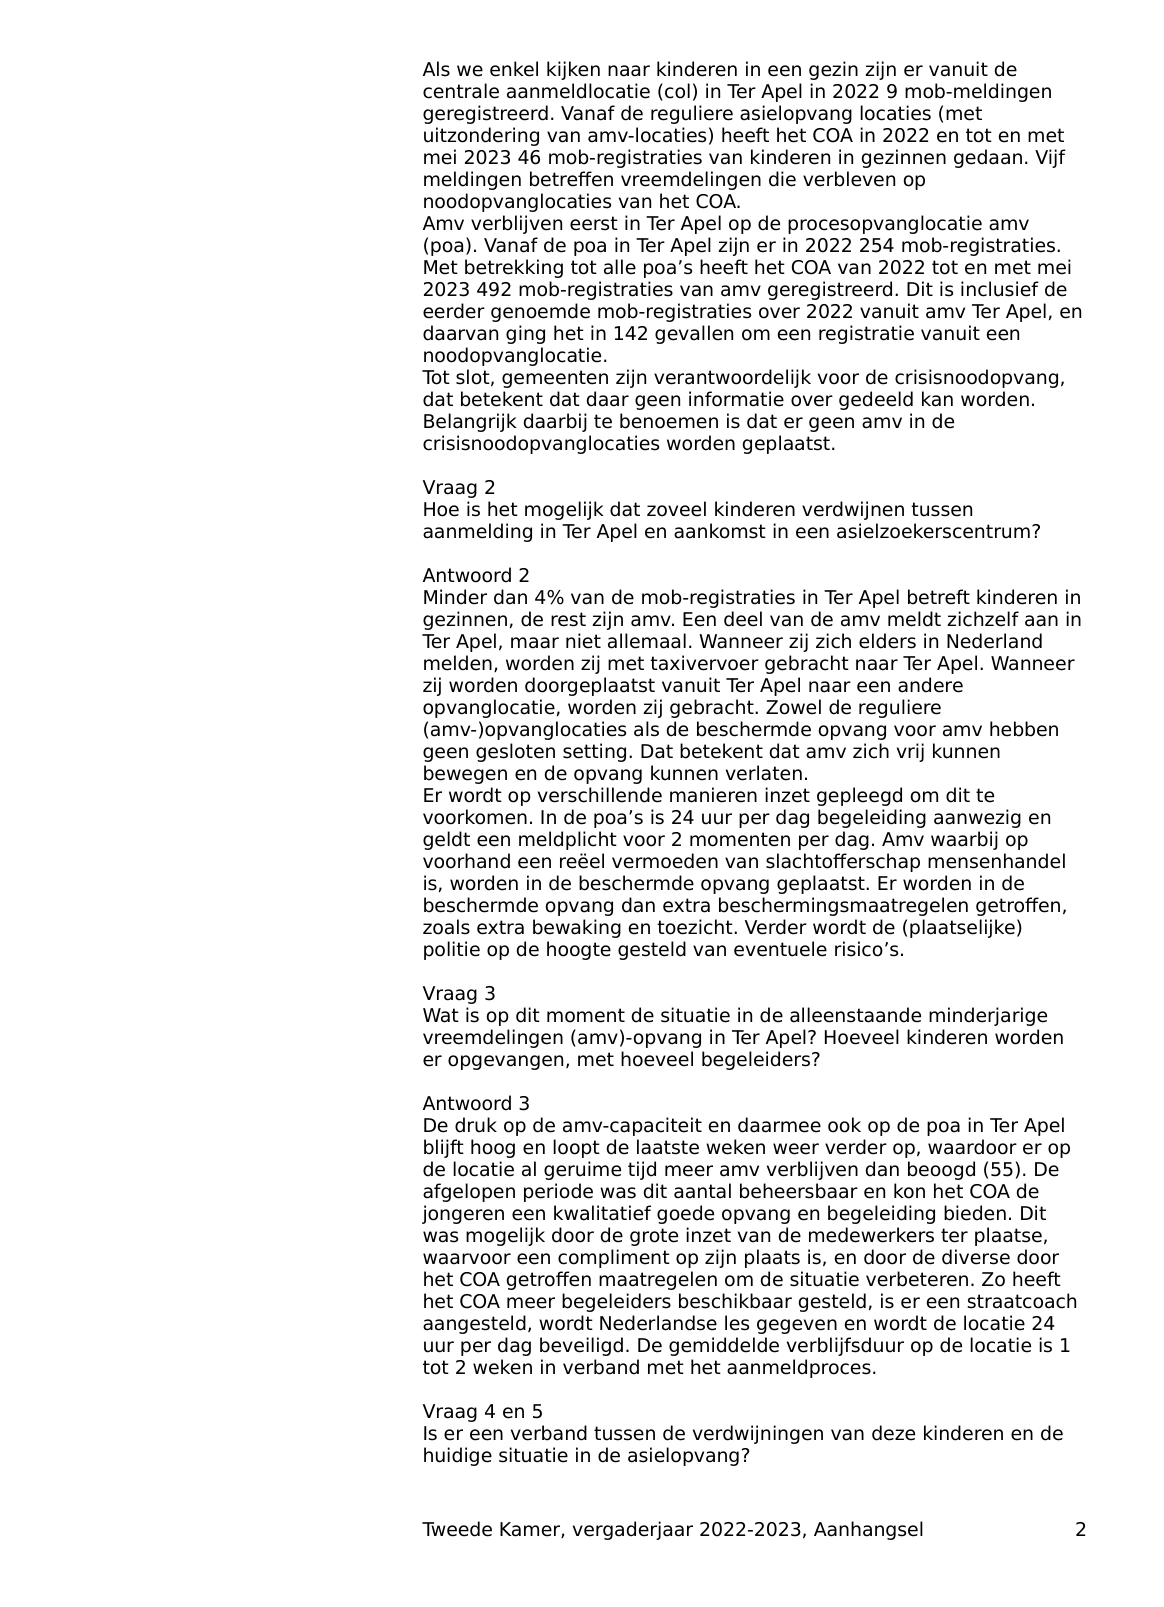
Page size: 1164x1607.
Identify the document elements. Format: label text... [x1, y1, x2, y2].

text Er wordt op verschillende manieren inzet gepleegd om dit te voorkomen. In de poa’s is 24 uur per dag begeleiding aanwezig en geldt een meldplicht voor 2 momenten per dag. Amv waarbij op voorhand een reëel vermoeden van slachtofferschap mensenhandel is, worden in de beschermde opvang geplaatst. Er worden in de beschermde opvang dan extra beschermingsmaatregelen getroffen, zoals extra bewaking en toezicht. Verder wordt de (plaatselijke) politie op de hoogte gesteld van eventuele risico’s. [422, 785, 1087, 961]
text Vraag 3 [422, 983, 1087, 1005]
text Wat is op dit moment de situatie in de alleenstaande minderjarige vreemdelingen (amv)-opvang in Ter Apel? Hoeveel kinderen worden er opgevangen, met hoeveel begeleiders? [422, 1005, 1087, 1071]
text Hoe is het mogelijk dat zoveel kinderen verdwijnen tussen aanmelding in Ter Apel en aankomst in een asielzoekerscentrum? [422, 499, 1087, 543]
text Vraag 4 en 5 [422, 1401, 1087, 1423]
text Minder dan 4% van de mob-registraties in Ter Apel betreft kinderen in gezinnen, de rest zijn amv. Een deel van de amv meldt zichzelf aan in Ter Apel, maar niet allemaal. Wanneer zij zich elders in Nederland melden, worden zij met taxivervoer gebracht naar Ter Apel. Wanneer zij worden doorgeplaatst vanuit Ter Apel naar een andere opvanglocatie, worden zij gebracht. Zowel de reguliere (amv-)opvanglocaties als de beschermde opvang voor amv hebben geen gesloten setting. Dat betekent dat amv zich vrij kunnen bewegen en de opvang kunnen verlaten. [422, 587, 1087, 785]
text Als we enkel kijken naar kinderen in een gezin zijn er vanuit de centrale aanmeldlocatie (col) in Ter Apel in 2022 9 mob-meldingen geregistreerd. Vanaf de reguliere asielopvang locaties (met uitzondering van amv-locaties) heeft het COA in 2022 en tot en met mei 2023 46 mob-registraties van kinderen in gezinnen gedaan. Vijf meldingen betreffen vreemdelingen die verbleven op noodopvanglocaties van het COA. [422, 59, 1087, 213]
text Is er een verband tussen de verdwijningen van deze kinderen en de huidige situatie in de asielopvang? [422, 1423, 1087, 1467]
text Tot slot, gemeenten zijn verantwoordelijk voor de crisisnoodopvang, dat betekent dat daar geen informatie over gedeeld kan worden. Belangrijk daarbij te benoemen is dat er geen amv in de crisisnoodopvanglocaties worden geplaatst. [422, 367, 1087, 455]
text Vraag 2 [422, 477, 1087, 499]
text Antwoord 3 [422, 1093, 1087, 1115]
text De druk op de amv-capaciteit en daarmee ook op de poa in Ter Apel blijft hoog en loopt de laatste weken weer verder op, waardoor er op de locatie al geruime tijd meer amv verblijven dan beoogd (55). De afgelopen periode was dit aantal beheersbaar en kon het COA de jongeren een kwalitatief goede opvang en begeleiding bieden. Dit was mogelijk door de grote inzet van de medewerkers ter plaatse, waarvoor een compliment op zijn plaats is, en door de diverse door het COA getroffen maatregelen om de situatie verbeteren. Zo heeft het COA meer begeleiders beschikbaar gesteld, is er een straatcoach aangesteld, wordt Nederlandse les gegeven en wordt de locatie 24 uur per dag beveiligd. De gemiddelde verblijfsduur op de locatie is 1 tot 2 weken in verband met het aanmeldproces. [422, 1115, 1087, 1379]
text Amv verblijven eerst in Ter Apel op de procesopvanglocatie amv (poa). Vanaf de poa in Ter Apel zijn er in 2022 254 mob-registraties. Met betrekking tot alle poa’s heeft het COA van 2022 tot en met mei 2023 492 mob-registraties van amv geregistreerd. Dit is inclusief de eerder genoemde mob-registraties over 2022 vanuit amv Ter Apel, en daarvan ging het in 142 gevallen om een registratie vanuit een noodopvanglocatie. [422, 213, 1087, 367]
text Antwoord 2 [422, 565, 1087, 587]
